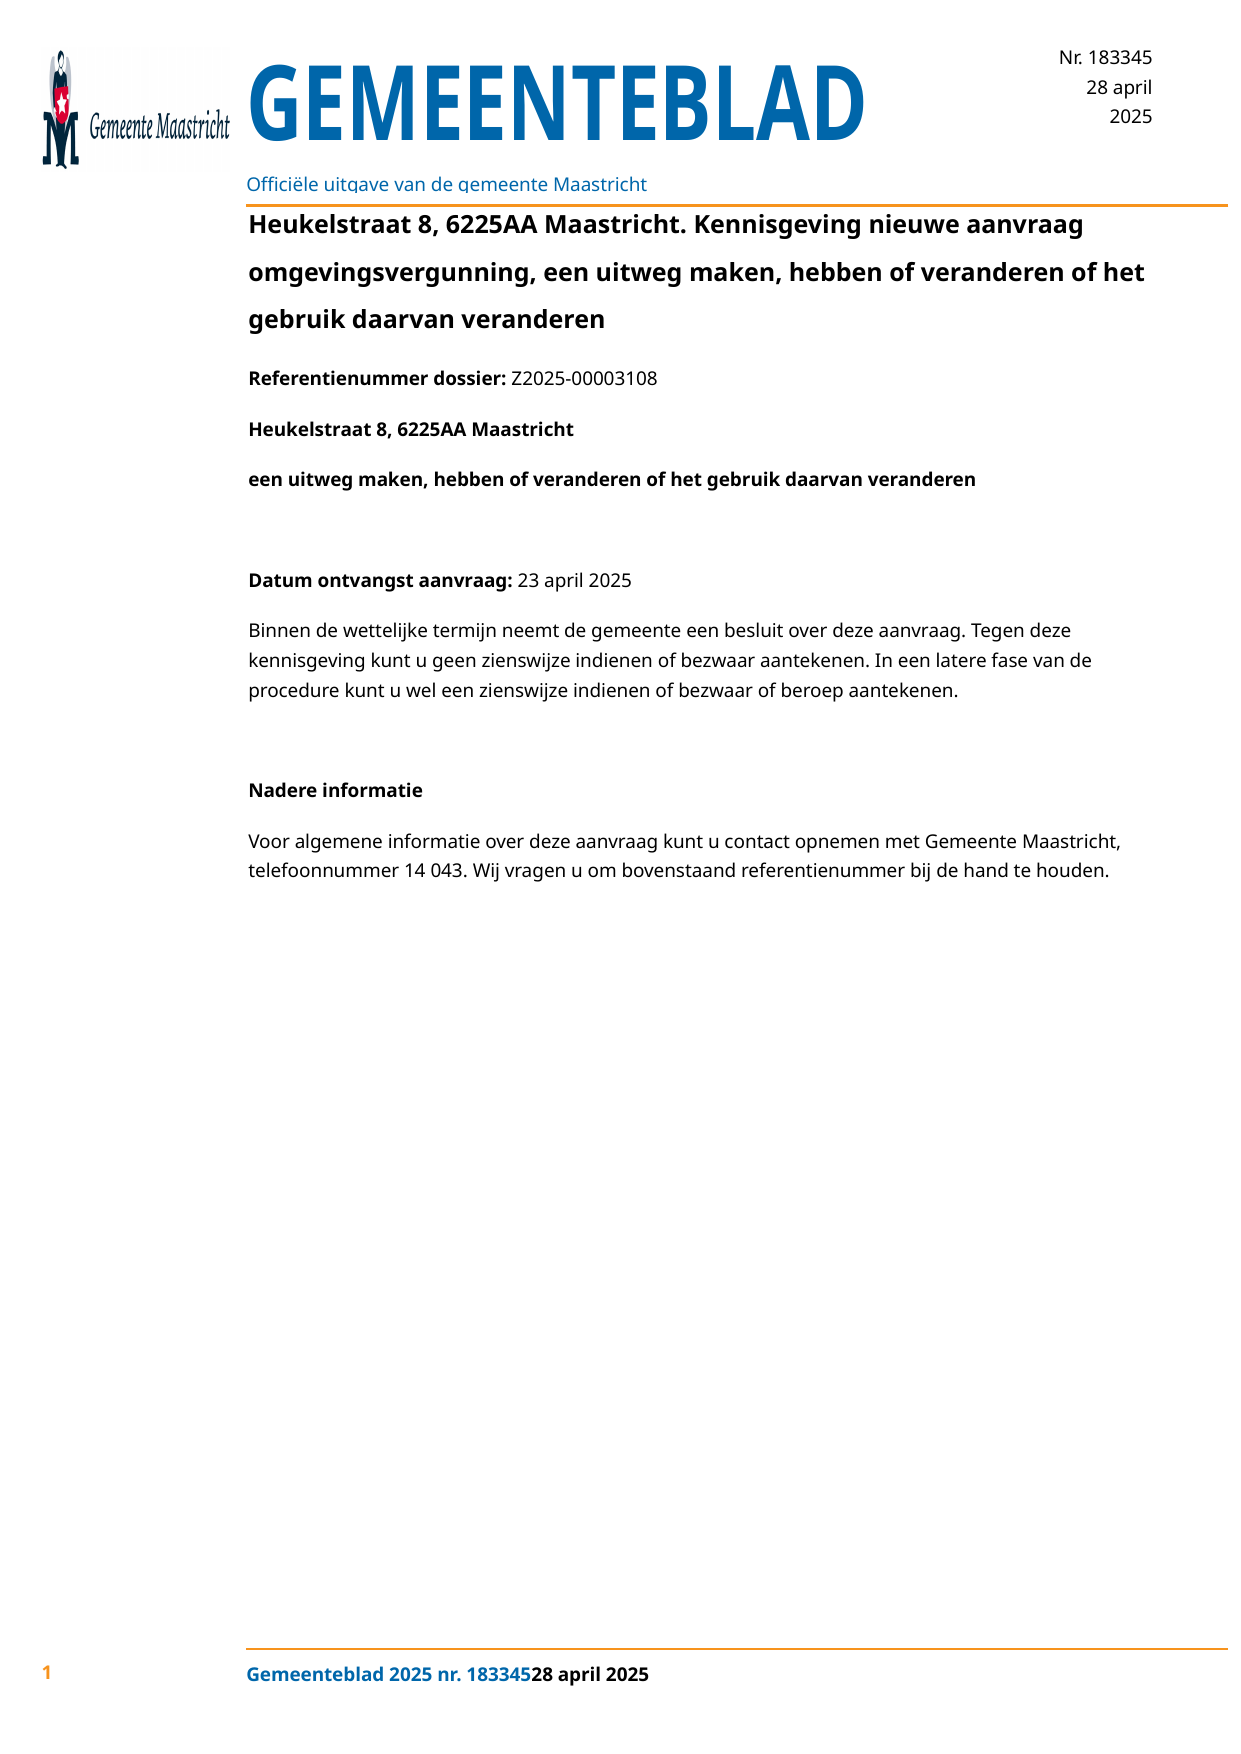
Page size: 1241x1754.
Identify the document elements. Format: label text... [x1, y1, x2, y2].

text Heukelstraat 8, 6225AA Maastricht. Kennisgeving nieuwe aanvraag omgevingsvergunning, een uitweg maken, hebben of veranderen of het gebruik daarvan veranderen [248, 207, 1152, 336]
text Datum ontvangst aanvraag: 23 april 2025 [248, 567, 1152, 593]
text Binnen de wettelijke termijn neemt de gemeente een besluit over deze aanvraag. Tegen deze kennisgeving kunt u geen zienswijze indienen of bezwaar aantekenen. In een latere fase van de procedure kunt u wel een zienswijze indienen of bezwaar of beroep aantekenen. [248, 618, 1152, 702]
text Heukelstraat 8, 6225AA Maastricht [248, 416, 1152, 442]
text een uitweg maken, hebben of veranderen of het gebruik daarvan veranderen [248, 466, 1152, 492]
text Referentienummer dossier: Z2025-00003108 [248, 366, 1152, 391]
text Nadere informatie [248, 778, 1152, 803]
picture [41, 47, 231, 172]
text Voor algemene informatie over deze aanvraag kunt u contact opnemen met Gemeente Maastricht, telefoonnummer 14 043. Wij vragen u om bovenstaand referentienummer bij de hand te houden. [248, 828, 1152, 883]
